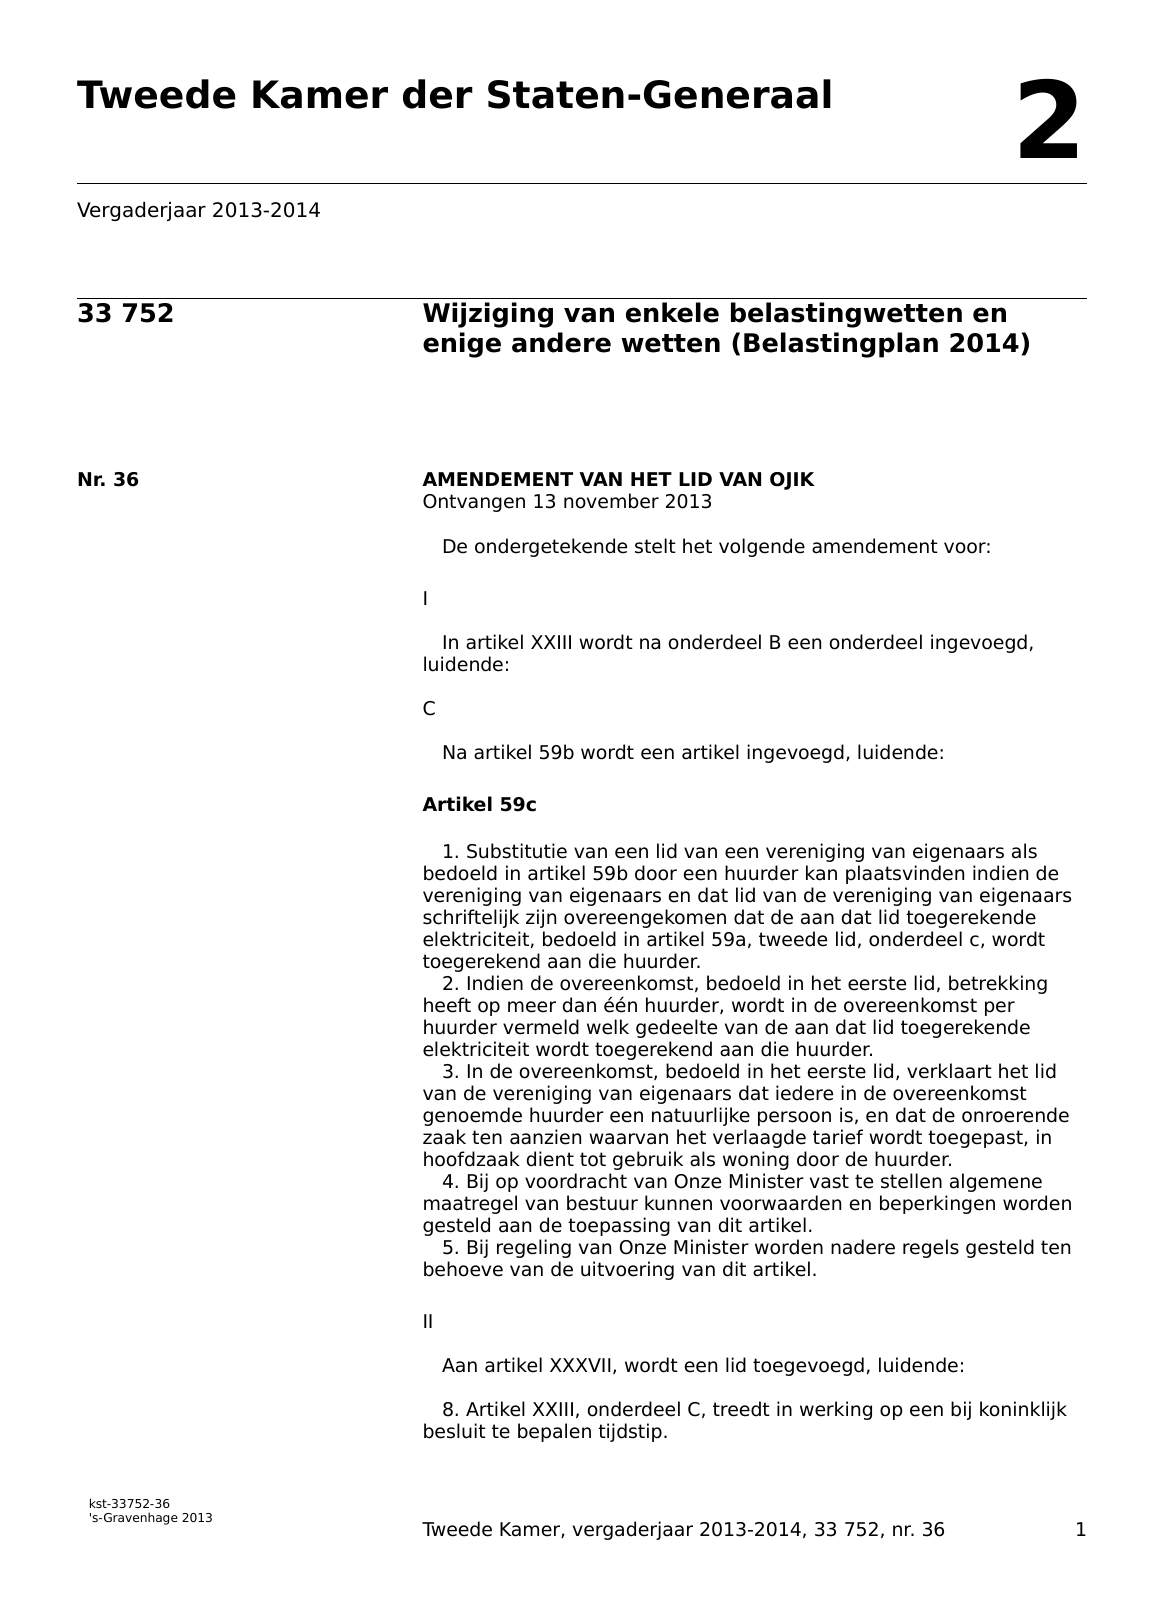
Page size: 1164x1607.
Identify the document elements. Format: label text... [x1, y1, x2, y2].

text 1. Substitutie van een lid van een vereniging van eigenaars als bedoeld in artikel 59b door een huurder kan plaatsvinden indien de vereniging van eigenaars en dat lid van de vereniging van eigenaars schriftelijk zijn overeengekomen dat de aan dat lid toegerekende elektriciteit, bedoeld in artikel 59a, tweede lid, onderdeel c, wordt toegerekend aan die huurder. [422, 841, 1087, 973]
subtitle II [422, 1311, 1087, 1332]
subtitle Artikel 59c [422, 794, 1087, 816]
subtitle 33 752 Wijziging van enkele belastingwetten en enige andere wetten (Belastingplan 2014) [77, 299, 1087, 358]
subtitle I [422, 587, 1087, 609]
table_cell Vergaderjaar 2013-2014 [77, 184, 1087, 298]
text In artikel XXIII wordt na onderdeel B een onderdeel ingevoegd, luidende: [422, 632, 1087, 676]
subtitle Nr. 36 AMENDEMENT VAN HET LID VAN OJIK [77, 469, 1087, 491]
text 4. Bij op voordracht van Onze Minister vast te stellen algemene maatregel van bestuur kunnen voorwaarden en beperkingen worden gesteld aan de toepassing van dit artikel. [422, 1171, 1087, 1237]
text 2. Indien de overeenkomst, bedoeld in het eerste lid, betrekking heeft op meer dan één huurder, wordt in de overeenkomst per huurder vermeld welk gedeelte van de aan dat lid toegerekende elektriciteit wordt toegerekend aan die huurder. [422, 973, 1087, 1061]
text 8. Artikel XXIII, onderdeel C, treedt in werking op een bij koninklijk besluit te bepalen tijdstip. [422, 1399, 1087, 1443]
text C [422, 698, 1087, 720]
text De ondergetekende stelt het volgende amendement voor: [422, 536, 1087, 557]
text 's-Gravenhage 2013 [88, 1511, 323, 1525]
text Aan artikel XXXVII, wordt een lid toegevoegd, luidende: [422, 1355, 1087, 1377]
text kst-33752-36 [88, 1497, 323, 1511]
table_header 2 [886, 59, 1087, 183]
text 5. Bij regeling van Onze Minister worden nadere regels gesteld ten behoeve van de uitvoering van dit artikel. [422, 1237, 1087, 1281]
text Na artikel 59b wordt een artikel ingevoegd, luidende: [422, 742, 1087, 764]
text 3. In de overeenkomst, bedoeld in het eerste lid, verklaart het lid van de vereniging van eigenaars dat iedere in de overeenkomst genoemde huurder een natuurlijke persoon is, en dat de onroerende zaak ten aanzien waarvan het verlaagde tarief wordt toegepast, in hoofdzaak dient tot gebruik als woning door de huurder. [422, 1061, 1087, 1171]
table_header Tweede Kamer der Staten-Generaal [77, 59, 886, 183]
text Ontvangen 13 november 2013 [422, 491, 1087, 513]
